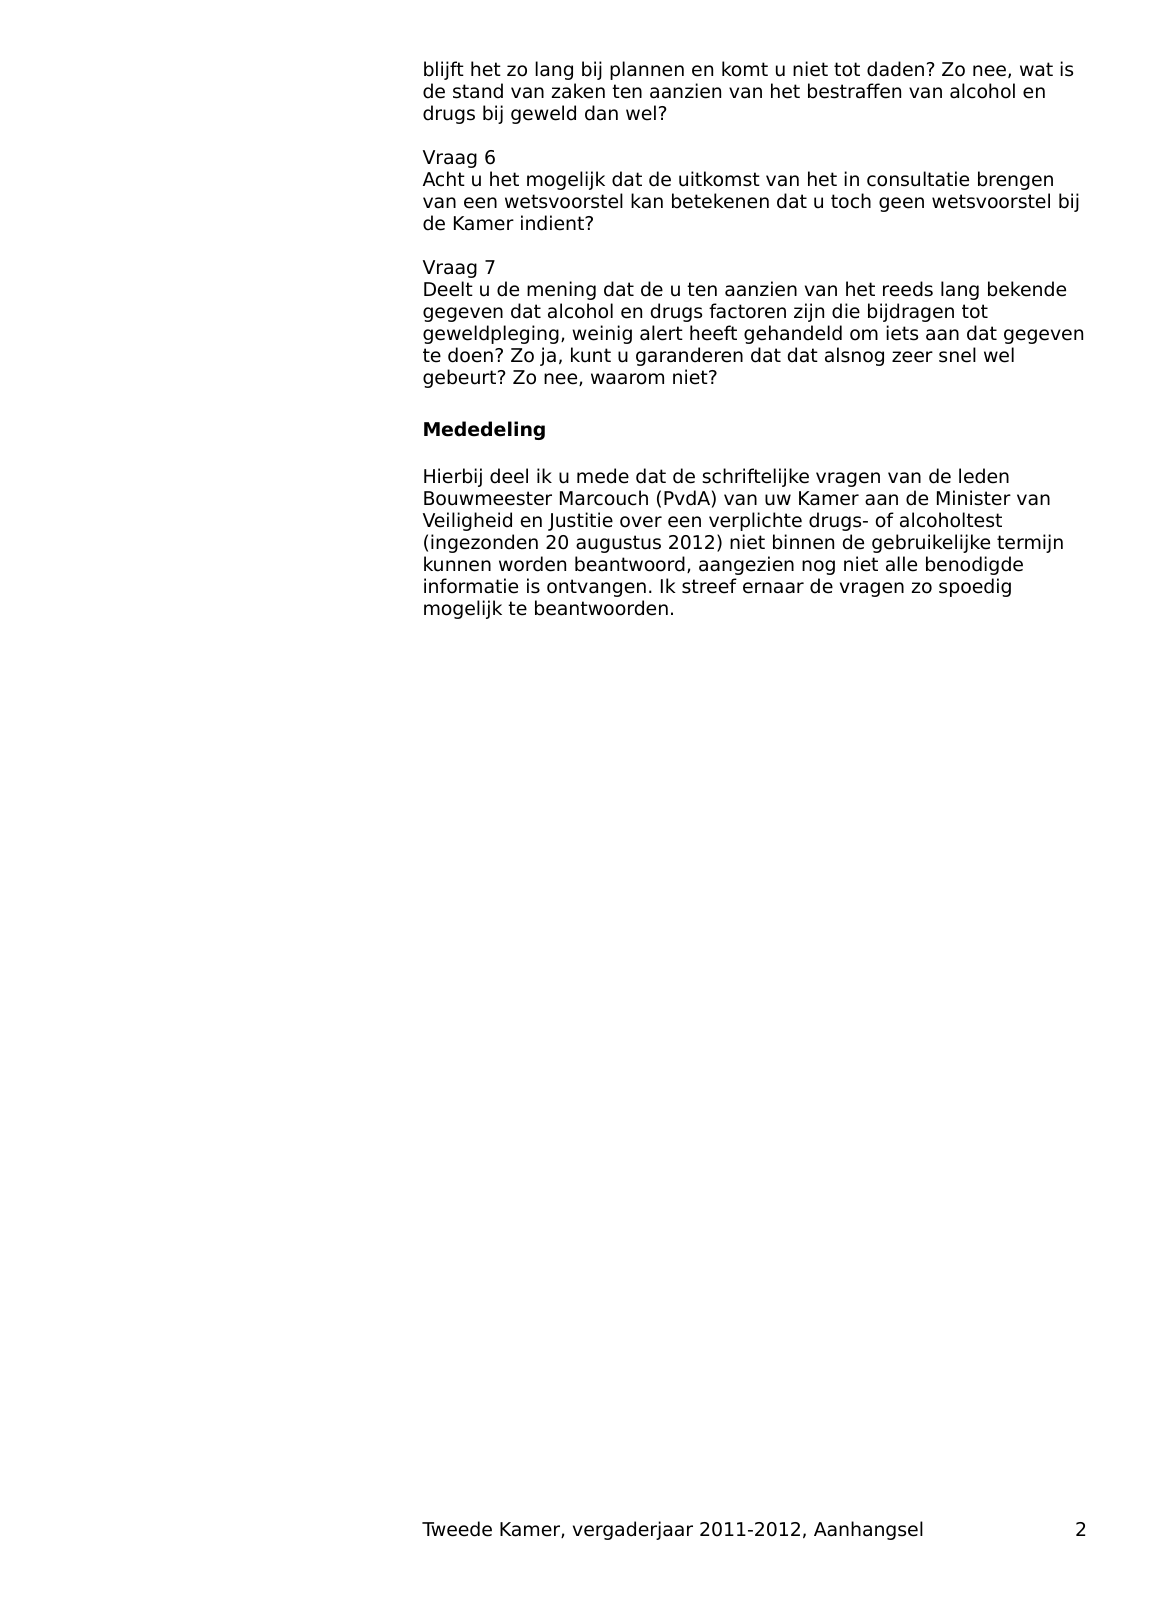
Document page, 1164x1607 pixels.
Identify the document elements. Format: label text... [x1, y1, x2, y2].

text blijft het zo lang bij plannen en komt u niet tot daden? Zo nee, wat is de stand van zaken ten aanzien van het bestraffen van alcohol en drugs bij geweld dan wel? [422, 59, 1087, 125]
text Deelt u de mening dat de u ten aanzien van het reeds lang bekende gegeven dat alcohol en drugs factoren zijn die bijdragen tot geweldpleging, weinig alert heeft gehandeld om iets aan dat gegeven te doen? Zo ja, kunt u garanderen dat dat alsnog zeer snel wel gebeurt? Zo nee, waarom niet? [422, 279, 1087, 389]
text Acht u het mogelijk dat de uitkomst van het in consultatie brengen van een wetsvoorstel kan betekenen dat u toch geen wetsvoorstel bij de Kamer indient? [422, 169, 1087, 235]
subtitle Mededeling [422, 419, 1087, 441]
text Vraag 6 [422, 147, 1087, 169]
text Vraag 7 [422, 257, 1087, 279]
text Hierbij deel ik u mede dat de schriftelijke vragen van de leden Bouwmeester Marcouch (PvdA) van uw Kamer aan de Minister van Veiligheid en Justitie over een verplichte drugs- of alcoholtest (ingezonden 20 augustus 2012) niet binnen de gebruikelijke termijn kunnen worden beantwoord, aangezien nog niet alle benodigde informatie is ontvangen. Ik streef ernaar de vragen zo spoedig mogelijk te beantwoorden. [422, 466, 1087, 620]
